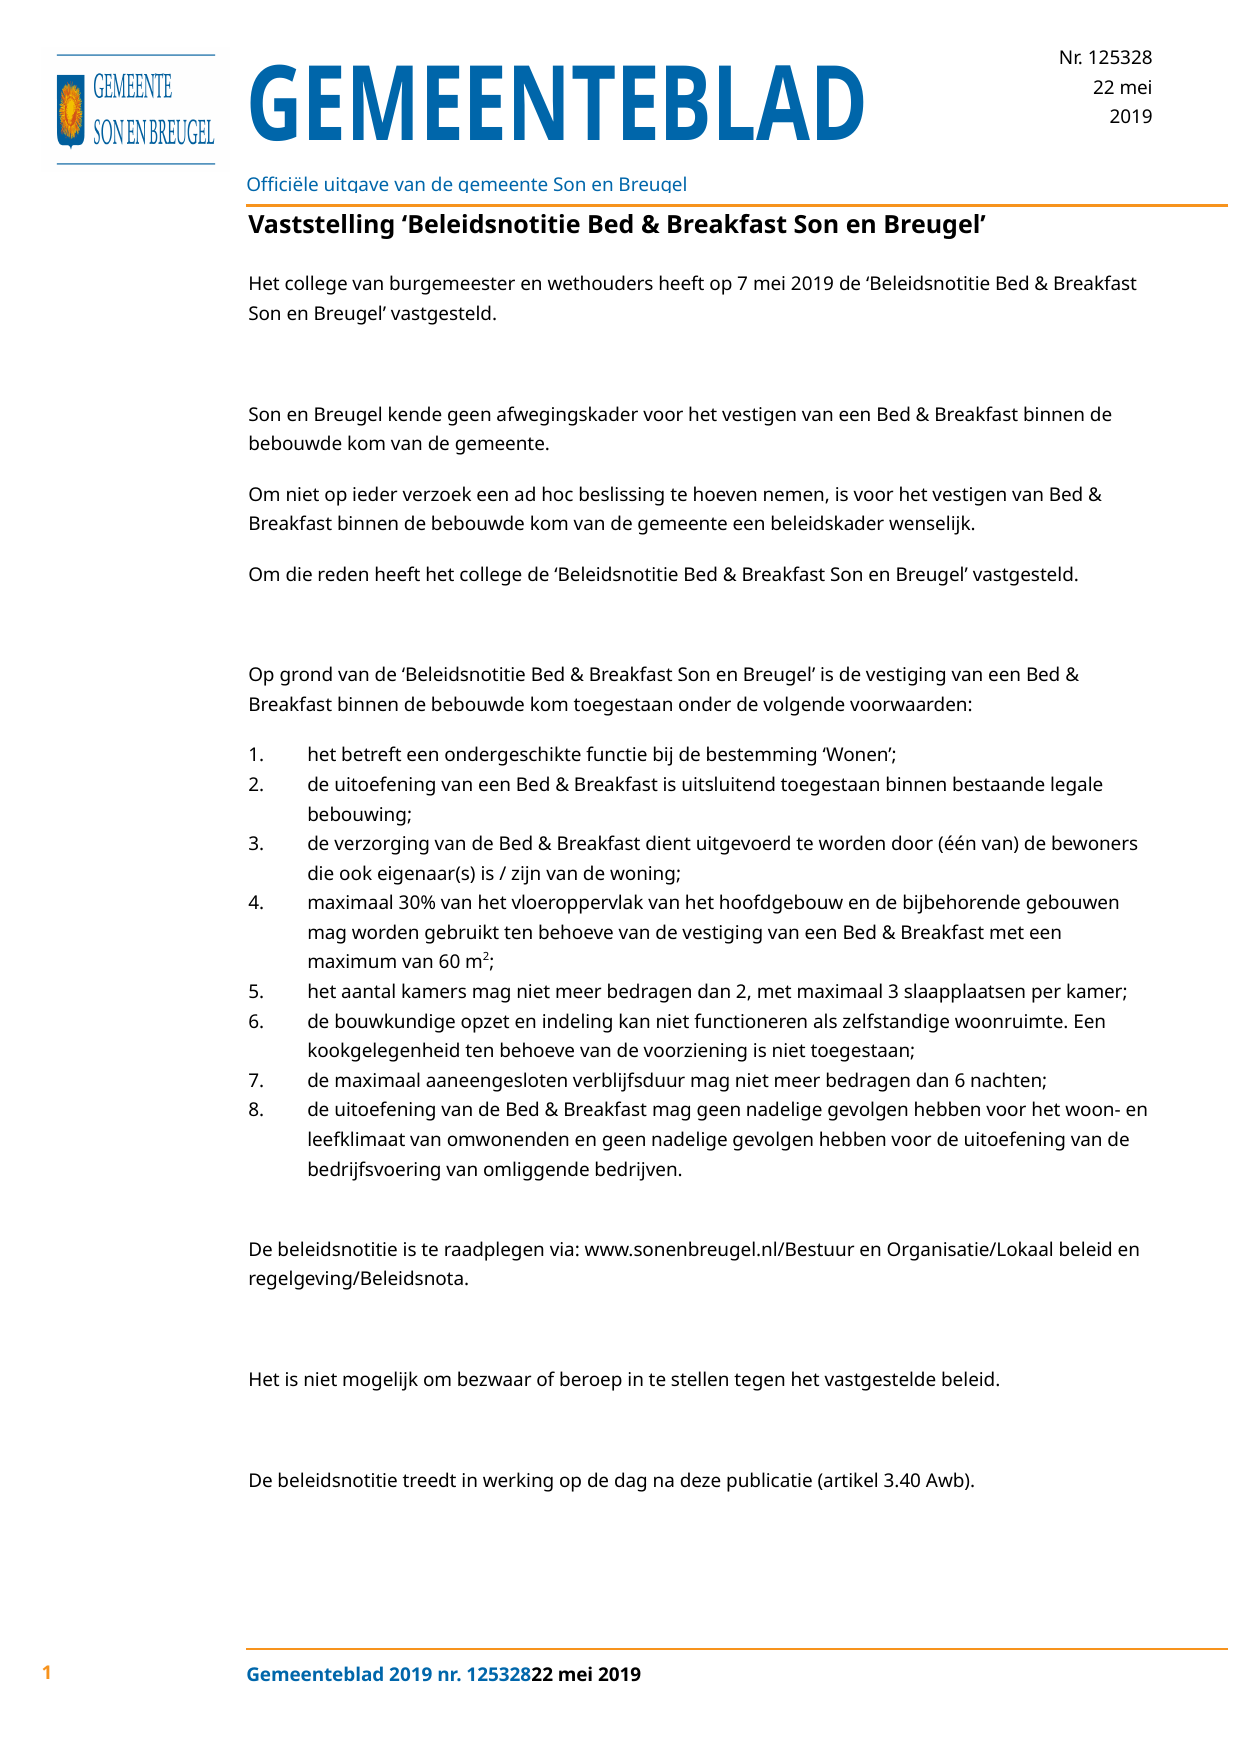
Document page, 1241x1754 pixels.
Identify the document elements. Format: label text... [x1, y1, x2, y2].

list de maximaal aaneengesloten verblijfsduur mag niet meer bedragen dan 6 nachten; [248, 1067, 1152, 1093]
list maximaal 30% van het vloeroppervlak van het hoofdgebouw en de bijbehorende gebouwen mag worden gebruikt ten behoeve van de vestiging van een Bed & Breakfast met een maximum van 60 m2; [248, 889, 1152, 974]
list de uitoefening van de Bed & Breakfast mag geen nadelige gevolgen hebben voor het woon- en leefklimaat van omwonenden en geen nadelige gevolgen hebben voor de uitoefening van de bedrijfsvoering van omliggende bedrijven. [248, 1097, 1152, 1181]
text Om die reden heeft het college de ‘Beleidsnotitie Bed & Breakfast Son en Breugel’ vastgesteld. [248, 561, 1152, 586]
list de bouwkundige opzet en indeling kan niet functioneren als zelfstandige woonruimte. Een kookgelegenheid ten behoeve van de voorziening is niet toegestaan; [248, 1008, 1152, 1063]
text De beleidsnotitie treedt in werking op de dag na deze publicatie (artikel 3.40 Awb). [248, 1467, 1152, 1493]
list het betreft een ondergeschikte functie bij de bestemming ‘Wonen’; [248, 742, 1152, 767]
text Het college van burgemeester en wethouders heeft op 7 mei 2019 de ‘Beleidsnotitie Bed & Breakfast Son en Breugel’ vastgesteld. [248, 270, 1152, 326]
picture [41, 47, 231, 172]
text Op grond van de ‘Beleidsnotitie Bed & Breakfast Son en Breugel’ is de vestiging van een Bed & Breakfast binnen de bebouwde kom toegestaan onder de volgende voorwaarden: [248, 662, 1152, 717]
text Het is niet mogelijk om bezwaar of beroep in te stellen tegen het vastgestelde beleid. [248, 1366, 1152, 1392]
text Om niet op ieder verzoek een ad hoc beslissing te hoeven nemen, is voor het vestigen van Bed & Breakfast binnen de bebouwde kom van de gemeente een beleidskader wenselijk. [248, 481, 1152, 536]
list de verzorging van de Bed & Breakfast dient uitgevoerd te worden door (één van) de bewoners die ook eigenaar(s) is / zijn van de woning; [248, 830, 1152, 886]
text Son en Breugel kende geen afwegingskader voor het vestigen van een Bed & Breakfast binnen de bebouwde kom van de gemeente. [248, 401, 1152, 456]
list het aantal kamers mag niet meer bedragen dan 2, met maximaal 3 slaapplaatsen per kamer; [248, 978, 1152, 1004]
text Vaststelling ‘Beleidsnotitie Bed & Breakfast Son en Breugel’ [248, 207, 1152, 241]
text De beleidsnotitie is te raadplegen via: www.sonenbreugel.nl/Bestuur en Organisatie/Lokaal beleid en regelgeving/Beleidsnota. [248, 1236, 1152, 1291]
list de uitoefening van een Bed & Breakfast is uitsluitend toegestaan binnen bestaande legale bebouwing; [248, 771, 1152, 826]
